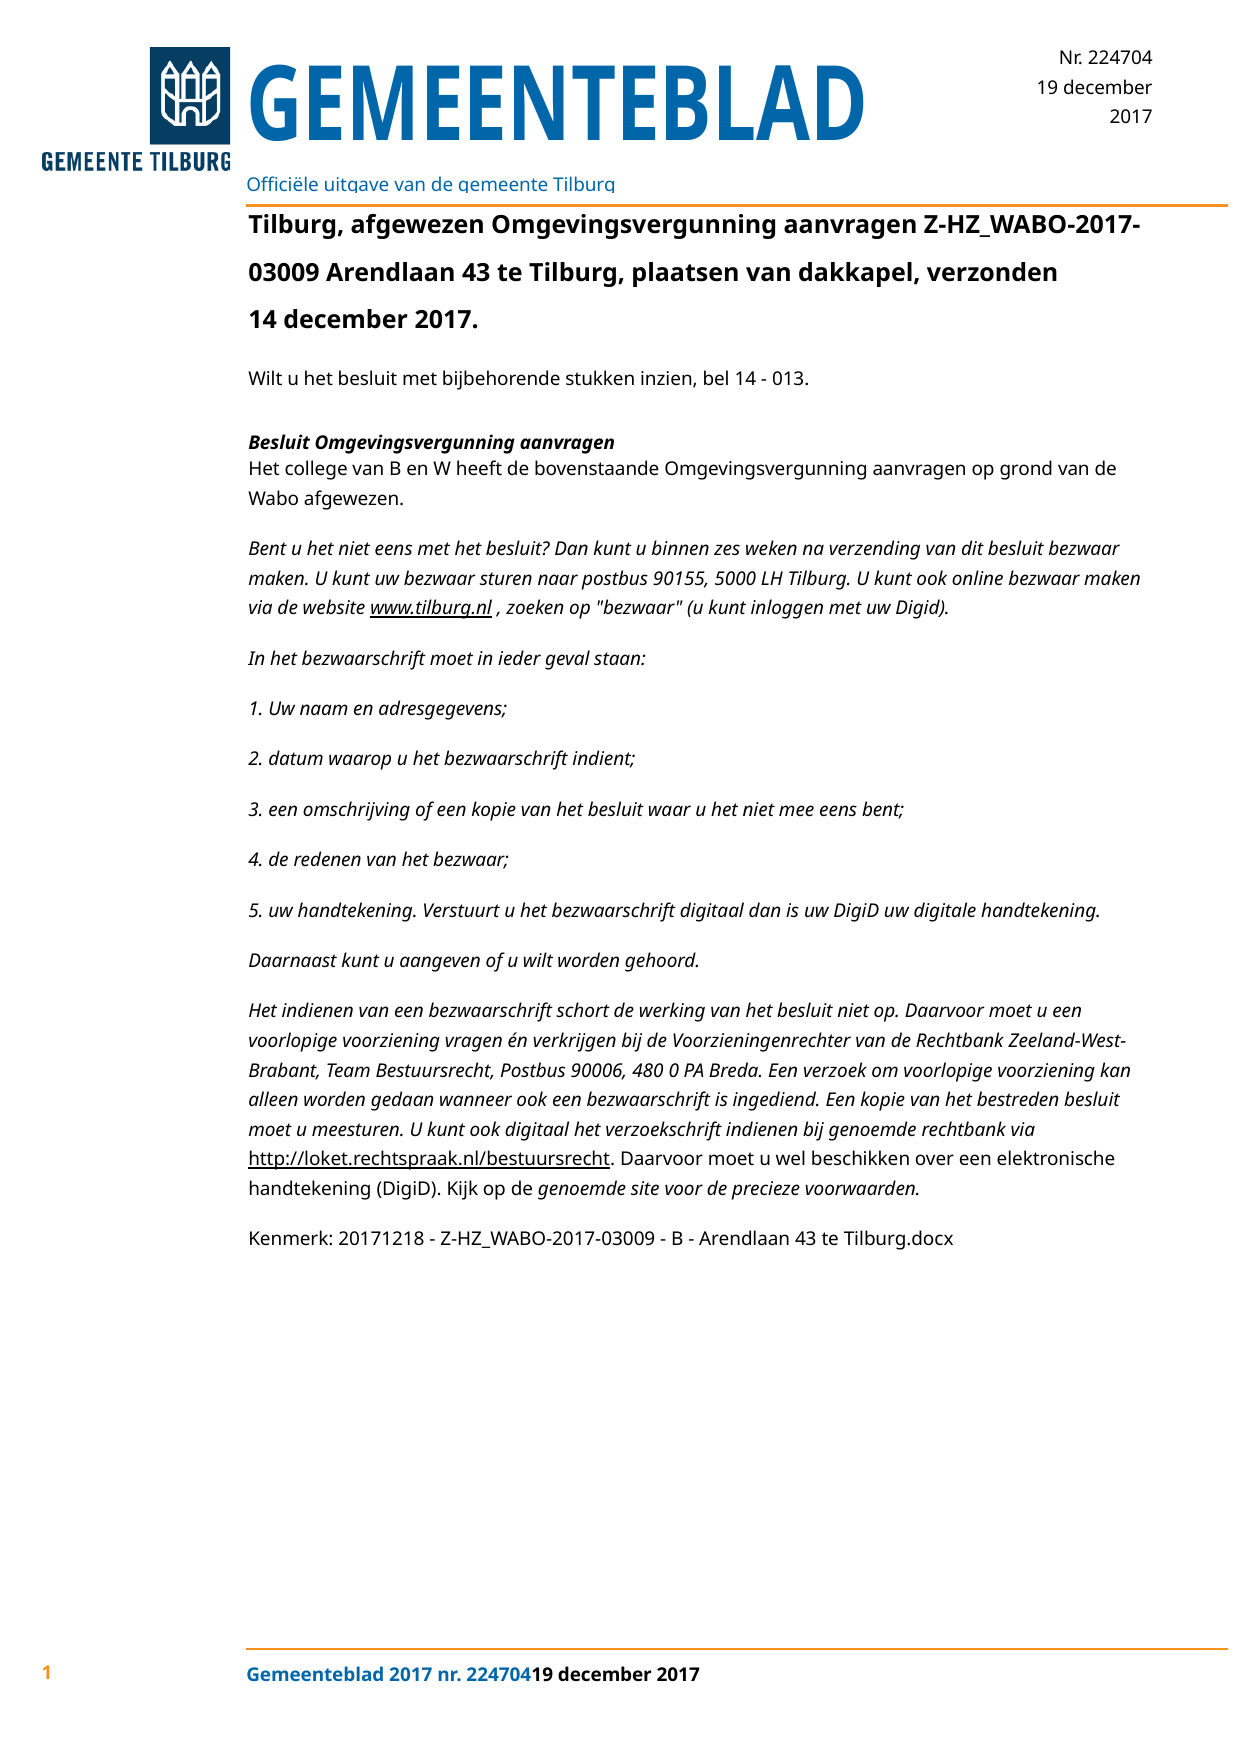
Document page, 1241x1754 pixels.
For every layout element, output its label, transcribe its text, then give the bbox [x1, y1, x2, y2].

text 5. uw handtekening. Verstuurt u het bezwaarschrift digitaal dan is uw DigiD uw digitale handtekening. [248, 897, 1152, 923]
text Bent u het niet eens met het besluit? Dan kunt u binnen zes weken na verzending van dit besluit bezwaar maken. U kunt uw bezwaar sturen naar postbus 90155, 5000 LH Tilburg. U kunt ook online bezwaar maken via de website www.tilburg.nl , zoeken op "bezwaar" (u kunt inloggen met uw Digid). [248, 535, 1152, 620]
text Wilt u het besluit met bijbehorende stukken inzien, bel 14 - 013. [248, 366, 1152, 391]
text 3. een omschrijving of een kopie van het besluit waar u het niet mee eens bent; [248, 796, 1152, 822]
text Het college van B en W heeft de bovenstaande Omgevingsvergunning aanvragen op grond van de Wabo afgewezen. [248, 455, 1152, 511]
text 2. datum waarop u het bezwaarschrift indient; [248, 746, 1152, 771]
text In het bezwaarschrift moet in ieder geval staan: [248, 645, 1152, 671]
text 4. de redenen van het bezwaar; [248, 846, 1152, 872]
text Tilburg, afgewezen Omgevingsvergunning aanvragen Z-HZ_WABO-2017-03009 Arendlaan 43 te Tilburg, plaatsen van dakkapel, verzonden 14 december 2017. [248, 207, 1152, 336]
text 1. Uw naam en adresgegevens; [248, 695, 1152, 721]
text Kenmerk: 20171218 - Z-HZ_WABO-2017-03009 - B - Arendlaan 43 te Tilburg.docx [248, 1226, 1152, 1251]
text Het indienen van een bezwaarschrift schort de werking van het besluit niet op. Daarvoor moet u een voorlopige voorziening vragen én verkrijgen bij de Voorzieningenrechter van de Rechtbank Zeeland-West-Brabant, Team Bestuursrecht, Postbus 90006, 480 0 PA Breda. Een verzoek om voorlopige voorziening kan alleen worden gedaan wanneer ook een bezwaarschrift is ingediend. Een kopie van het bestreden besluit moet u meesturen. U kunt ook digitaal het verzoekschrift indienen bij genoemde rechtbank via http://loket.rechtspraak.nl/bestuursrecht. Daarvoor moet u wel beschikken over een elektronische handtekening (DigiD). Kijk op de genoemde site voor de precieze voorwaarden. [248, 998, 1152, 1201]
picture [41, 47, 231, 172]
text Besluit Omgevingsvergunning aanvragen [248, 429, 1152, 455]
text Daarnaast kunt u aangeven of u wilt worden gehoord. [248, 947, 1152, 973]
